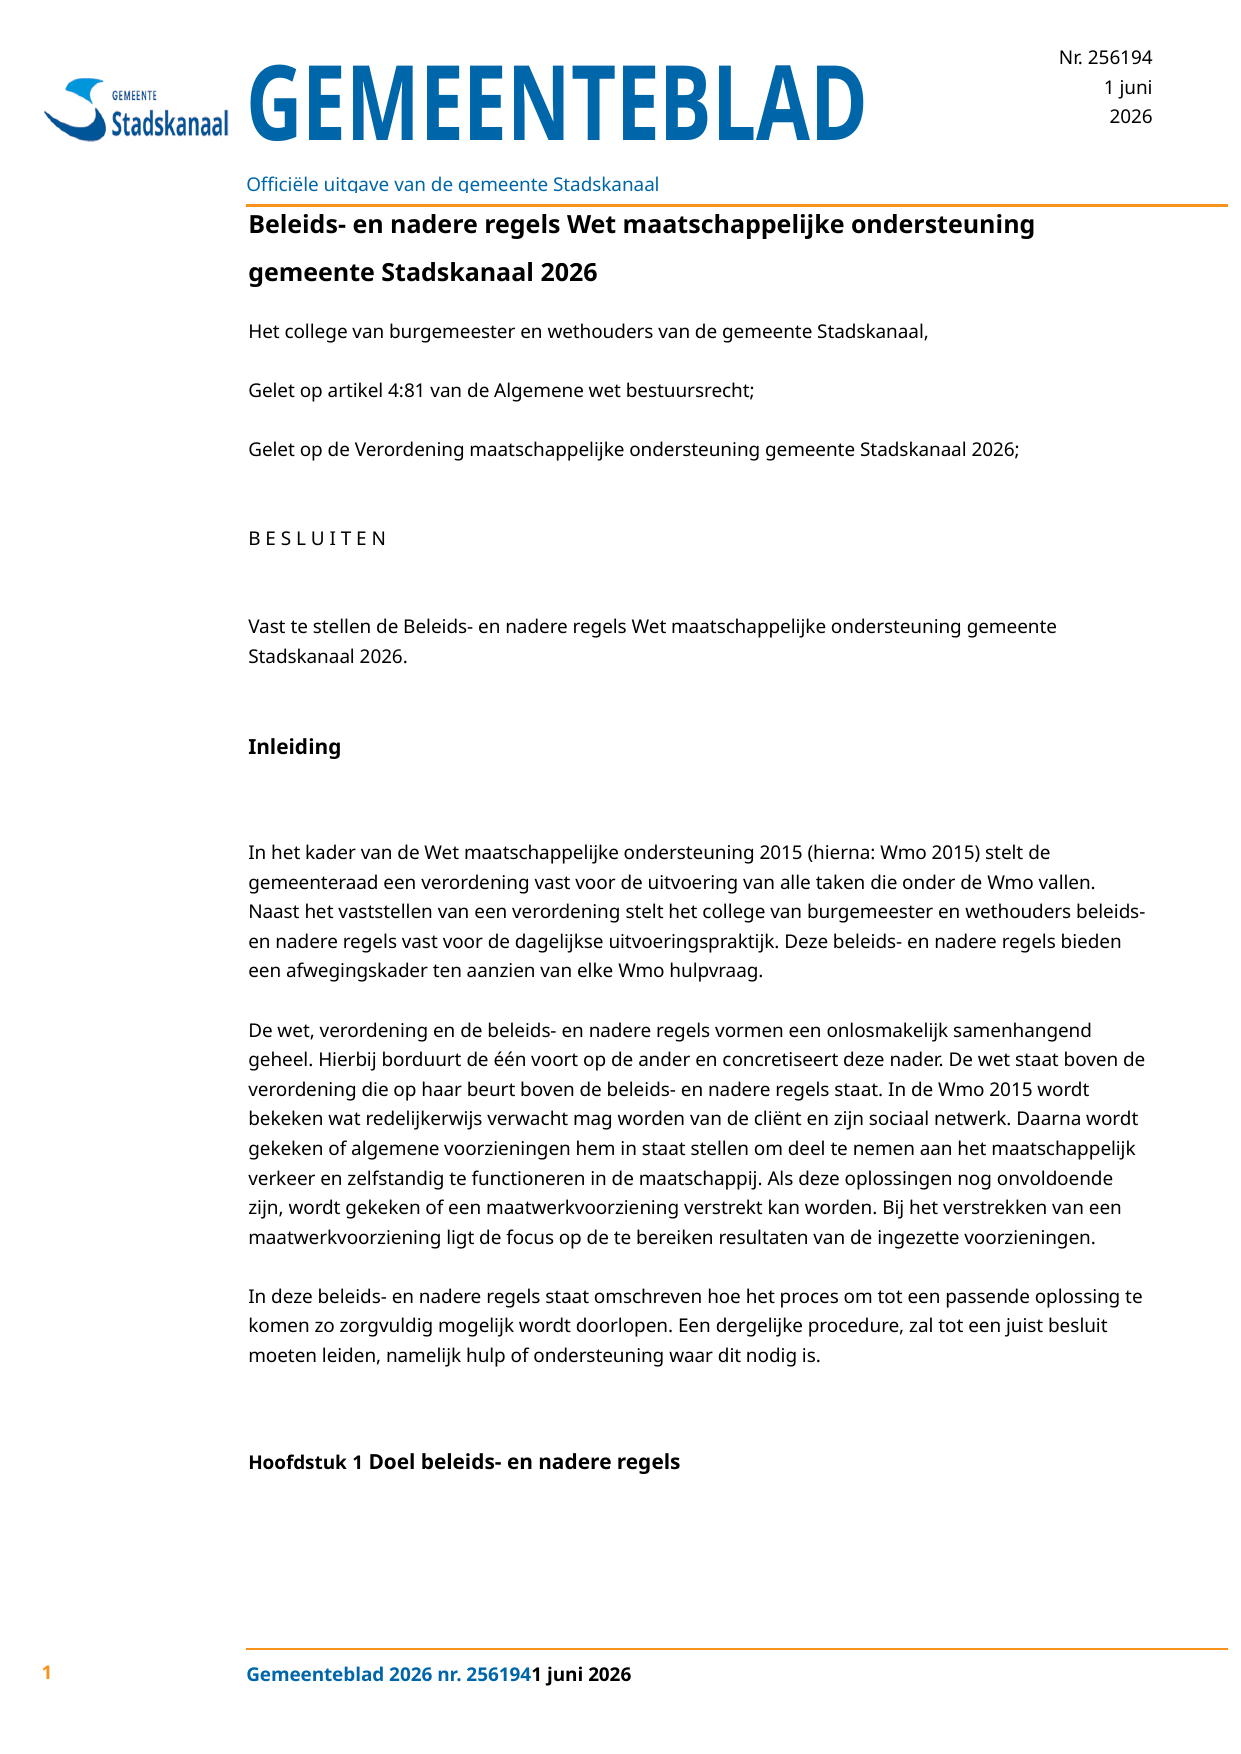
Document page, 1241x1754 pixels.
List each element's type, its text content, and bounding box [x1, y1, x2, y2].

text De wet, verordening en de beleids- en nadere regels vormen een onlosmakelijk samenhangend geheel. Hierbij borduurt de één voort op de ander en concretiseert deze nader. De wet staat boven de verordening die op haar beurt boven de beleids- en nadere regels staat. In de Wmo 2015 wordt bekeken wat redelijkerwijs verwacht mag worden van de cliënt en zijn sociaal netwerk. Daarna wordt gekeken of algemene voorzieningen hem in staat stellen om deel te nemen aan het maatschappelijk verkeer en zelfstandig te functioneren in de maatschappij. Als deze oplossingen nog onvoldoende zijn, wordt gekeken of een maatwerkvoorziening verstrekt kan worden. Bij het verstrekken van een maatwerkvoorziening ligt de focus op de te bereiken resultaten van de ingezette voorzieningen. [248, 1017, 1152, 1250]
text In deze beleids- en nadere regels staat omschreven hoe het proces om tot een passende oplossing te komen zo zorgvuldig mogelijk wordt doorlopen. Een dergelijke procedure, zal tot een juist besluit moeten leiden, namelijk hulp of ondersteuning waar dit nodig is. [248, 1283, 1152, 1368]
text Het college van burgemeester en wethouders van de gemeente Stadskanaal, [248, 318, 1152, 344]
text Gelet op artikel 4:81 van de Algemene wet bestuursrecht; [248, 377, 1152, 403]
text In het kader van de Wet maatschappelijke ondersteuning 2015 (hierna: Wmo 2015) stelt de gemeenteraad een verordening vast voor de uitvoering van alle taken die onder de Wmo vallen. [248, 839, 1152, 895]
text Naast het vaststellen van een verordening stelt het college van burgemeester en wethouders beleids- en nadere regels vast voor de dagelijkse uitvoeringspraktijk. Deze beleids- en nadere regels bieden een afwegingskader ten aanzien van elke Wmo hulpvraag. [248, 898, 1152, 983]
text Hoofdstuk 1 Doel beleids- en nadere regels [248, 1447, 1152, 1476]
text Gelet op de Verordening maatschappelijke ondersteuning gemeente Stadskanaal 2026; [248, 436, 1152, 462]
text Beleids- en nadere regels Wet maatschappelijke ondersteuning gemeente Stadskanaal 2026 [248, 207, 1152, 288]
text B E S L U I T E N [248, 525, 1152, 551]
text Vast te stellen de Beleids- en nadere regels Wet maatschappelijke ondersteuning gemeente Stadskanaal 2026. [248, 614, 1152, 669]
text Inleiding [248, 732, 1152, 761]
picture [41, 47, 231, 172]
